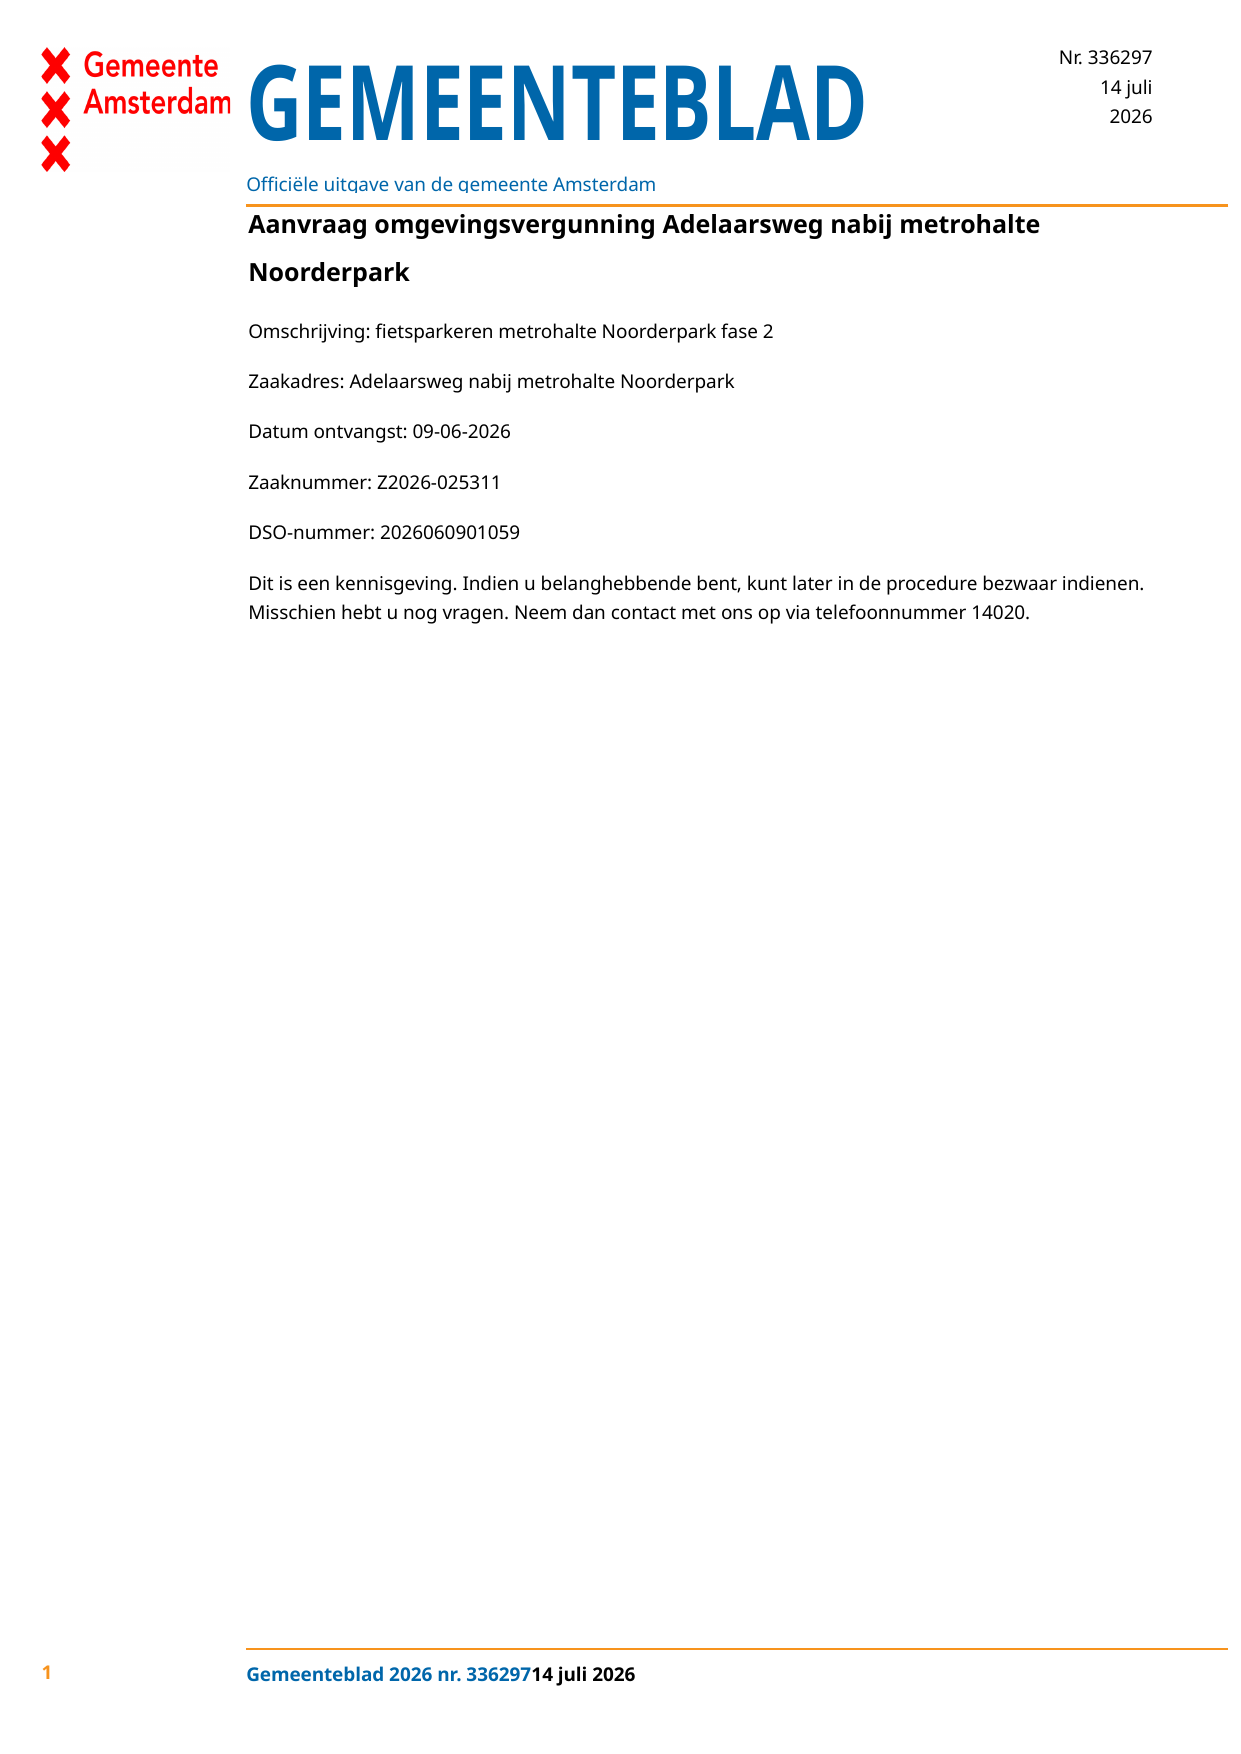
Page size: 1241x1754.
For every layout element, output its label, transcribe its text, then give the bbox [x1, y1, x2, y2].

text Aanvraag omgevingsvergunning Adelaarsweg nabij metrohalte Noorderpark [248, 207, 1152, 288]
text Omschrijving: fietsparkeren metrohalte Noorderpark fase 2 [248, 318, 1152, 344]
text DSO-nummer: 2026060901059 [248, 519, 1152, 545]
text Dit is een kennisgeving. Indien u belanghebbende bent, kunt later in de procedure bezwaar indienen. Misschien hebt u nog vragen. Neem dan contact met ons op via telefoonnummer 14020. [248, 570, 1152, 625]
text Zaakadres: Adelaarsweg nabij metrohalte Noorderpark [248, 368, 1152, 394]
picture [41, 47, 231, 172]
text Zaaknummer: Z2026-025311 [248, 469, 1152, 495]
text Datum ontvangst: 09-06-2026 [248, 419, 1152, 444]
